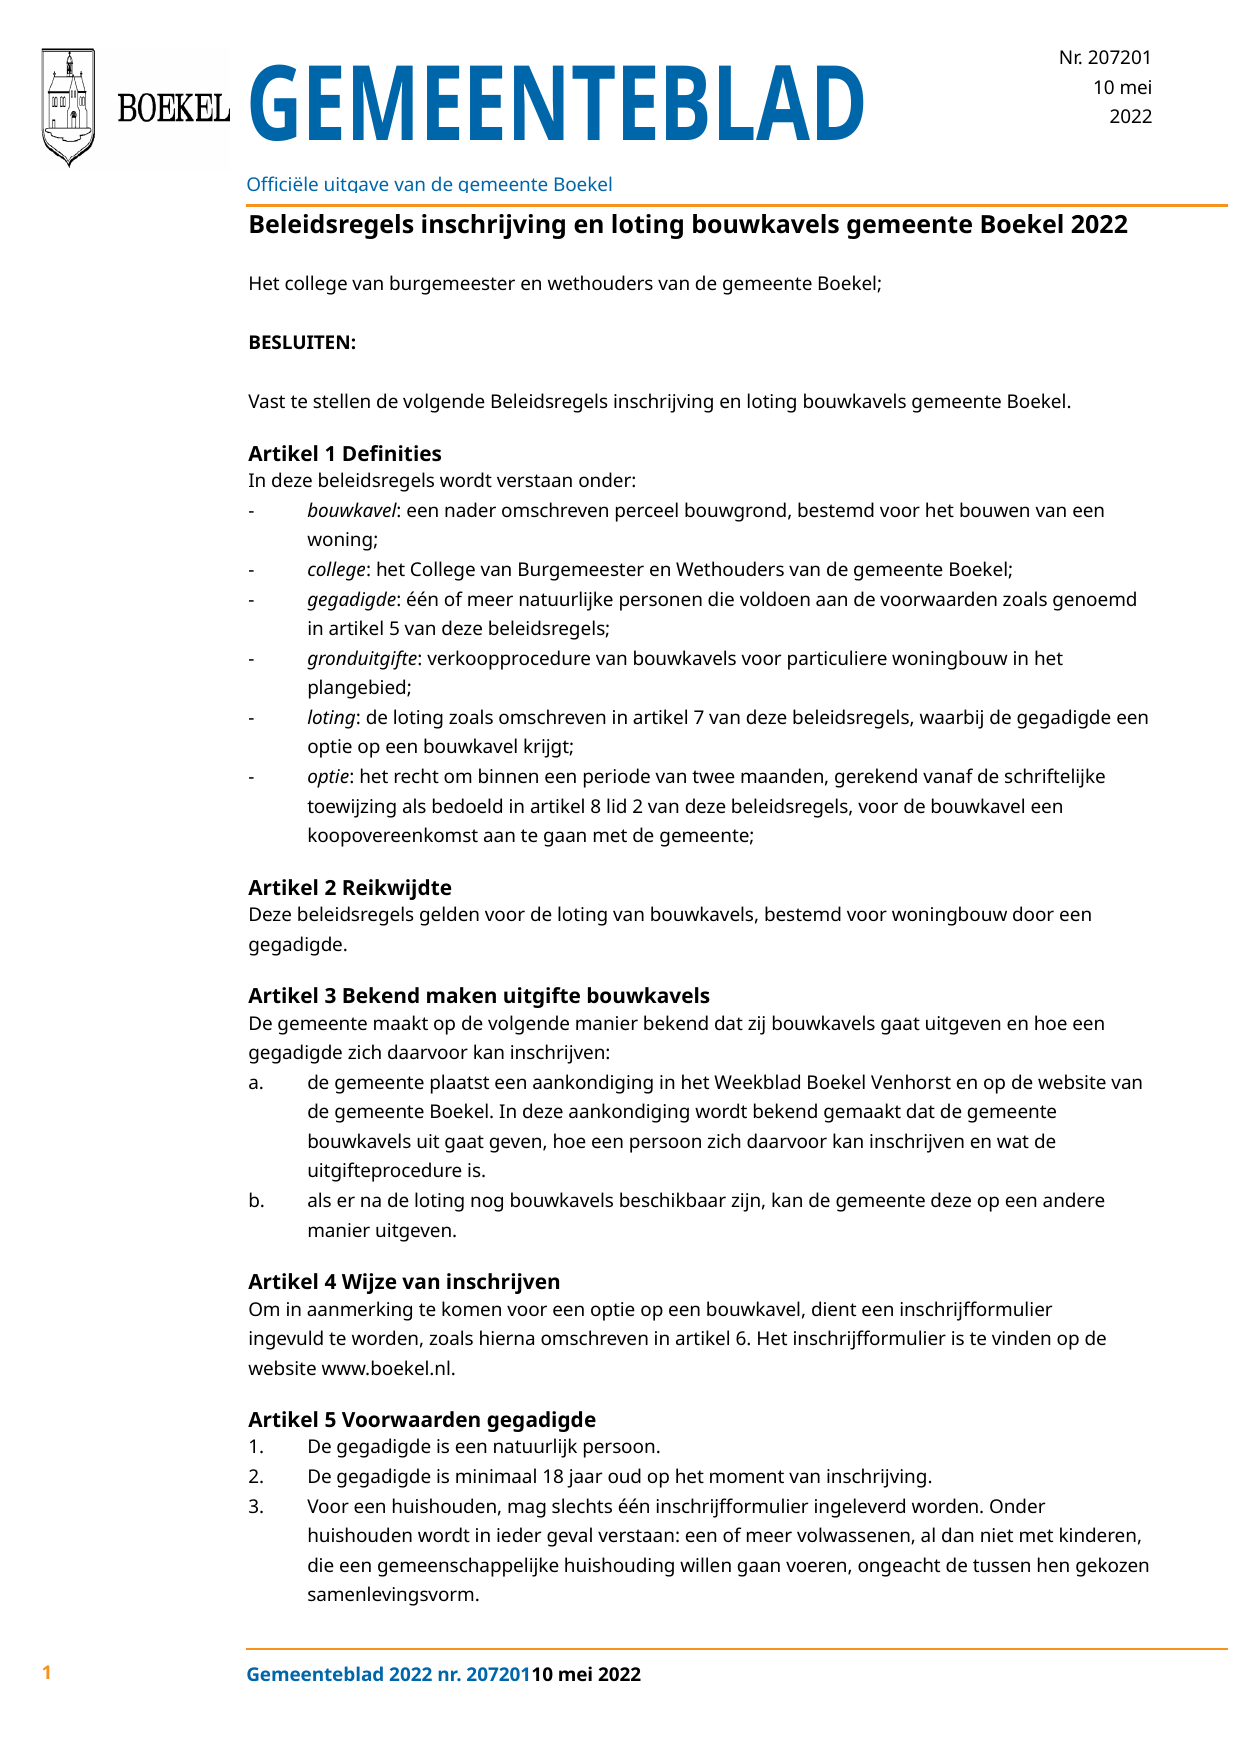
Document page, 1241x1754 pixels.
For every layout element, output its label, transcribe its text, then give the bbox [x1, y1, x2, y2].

text BESLUITEN: [248, 329, 1152, 355]
text Deze beleidsregels gelden voor de loting van bouwkavels, bestemd voor woningbouw door een gegadigde. [248, 901, 1152, 957]
list gronduitgifte: verkoopprocedure van bouwkavels voor particuliere woningbouw in het plangebied; [248, 645, 1152, 700]
text ingevuld te worden, zoals hierna omschreven in artikel 6. Het inschrijfformulier is te vinden op de website www.boekel.nl. [248, 1325, 1152, 1381]
list optie: het recht om binnen een periode van twee maanden, gerekend vanaf de schriftelijke toewijzing als bedoeld in artikel 8 lid 2 van deze beleidsregels, voor de bouwkavel een koopovereenkomst aan te gaan met de gemeente; [248, 763, 1152, 848]
text Artikel 1 Definities [248, 439, 1152, 467]
picture [41, 47, 231, 172]
list loting: de loting zoals omschreven in artikel 7 van deze beleidsregels, waarbij de gegadigde een optie op een bouwkavel krijgt; [248, 704, 1152, 759]
text Artikel 4 Wijze van inschrijven [248, 1267, 1152, 1296]
text Vast te stellen de volgende Beleidsregels inschrijving en loting bouwkavels gemeente Boekel. [248, 389, 1152, 414]
text Het college van burgemeester en wethouders van de gemeente Boekel; [248, 270, 1152, 296]
list de gemeente plaatst een aankondiging in het Weekblad Boekel Venhorst en op de website van de gemeente Boekel. In deze aankondiging wordt bekend gemaakt dat de gemeente bouwkavels uit gaat geven, hoe een persoon zich daarvoor kan inschrijven en wat de uitgifteprocedure is. [248, 1069, 1152, 1183]
list De gegadigde is een natuurlijk persoon. [248, 1434, 1152, 1459]
text Artikel 2 Reikwijdte [248, 873, 1152, 901]
text Beleidsregels inschrijving en loting bouwkavels gemeente Boekel 2022 [248, 207, 1152, 241]
text Artikel 5 Voorwaarden gegadigde [248, 1405, 1152, 1434]
text De gemeente maakt op de volgende manier bekend dat zij bouwkavels gaat uitgeven en hoe een gegadigde zich daarvoor kan inschrijven: [248, 1010, 1152, 1065]
list bouwkavel: een nader omschreven perceel bouwgrond, bestemd voor het bouwen van een woning; [248, 497, 1152, 552]
list De gegadigde is minimaal 18 jaar oud op het moment van inschrijving. [248, 1463, 1152, 1489]
list als er na de loting nog bouwkavels beschikbaar zijn, kan de gemeente deze op een andere manier uitgeven. [248, 1187, 1152, 1243]
text In deze beleidsregels wordt verstaan onder: [248, 467, 1152, 493]
text Om in aanmerking te komen voor een optie op een bouwkavel, dient een inschrijfformulier [248, 1296, 1152, 1321]
list gegadigde: één of meer natuurlijke personen die voldoen aan de voorwaarden zoals genoemd in artikel 5 van deze beleidsregels; [248, 586, 1152, 641]
text Artikel 3 Bekend maken uitgifte bouwkavels [248, 981, 1152, 1010]
list Voor een huishouden, mag slechts één inschrijfformulier ingeleverd worden. Onder huishouden wordt in ieder geval verstaan: een of meer volwassenen, al dan niet met kinderen, die een gemeenschappelijke huishouding willen gaan voeren, ongeacht de tussen hen gekozen samenlevingsvorm. [248, 1493, 1152, 1607]
list college: het College van Burgemeester en Wethouders van de gemeente Boekel; [248, 556, 1152, 582]
